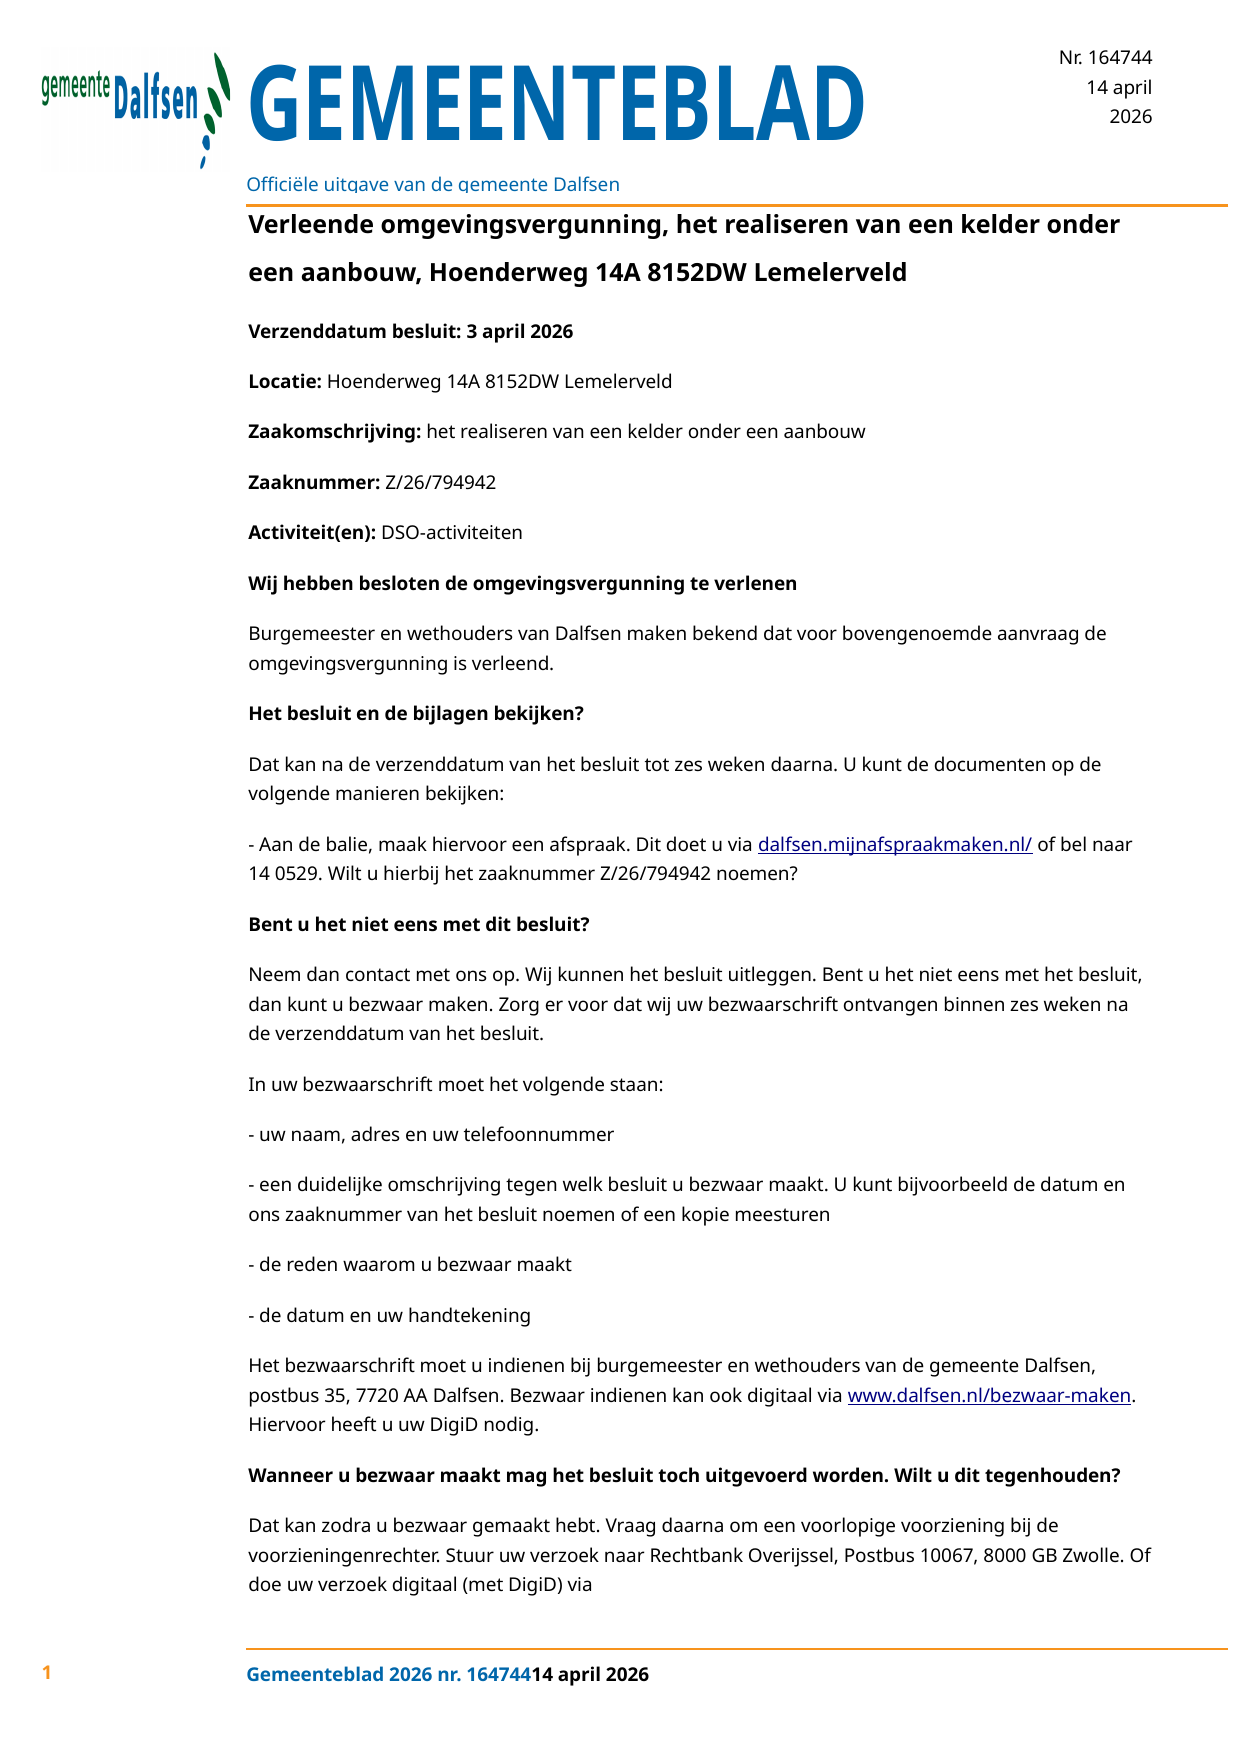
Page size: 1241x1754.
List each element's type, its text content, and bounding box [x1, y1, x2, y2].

text Bent u het niet eens met dit besluit? [248, 911, 1152, 937]
text Zaaknummer: Z/26/794942 [248, 469, 1152, 495]
picture [41, 47, 231, 172]
text Het besluit en de bijlagen bekijken? [248, 700, 1152, 726]
text Activiteit(en): DSO-activiteiten [248, 519, 1152, 545]
text Wanneer u bezwaar maakt mag het besluit toch uitgevoerd worden. Wilt u dit tegenhouden? [248, 1462, 1152, 1488]
text Neem dan contact met ons op. Wij kunnen het besluit uitleggen. Bent u het niet eens met het besluit, dan kunt u bezwaar maken. Zorg er voor dat wij uw bezwaarschrift ontvangen binnen zes weken na de verzenddatum van het besluit. [248, 961, 1152, 1046]
text - een duidelijke omschrijving tegen welk besluit u bezwaar maakt. U kunt bijvoorbeeld de datum en ons zaaknummer van het besluit noemen of een kopie meesturen [248, 1172, 1152, 1227]
text Wij hebben besloten de omgevingsvergunning te verlenen [248, 570, 1152, 596]
text - de reden waarom u bezwaar maakt [248, 1252, 1152, 1277]
text - Aan de balie, maak hiervoor een afspraak. Dit doet u via dalfsen.mijnafspraakmaken.nl/ of bel naar 14 0529. Wilt u hierbij het zaaknummer Z/26/794942 noemen? [248, 831, 1152, 886]
text Verleende omgevingsvergunning, het realiseren van een kelder onder een aanbouw, Hoenderweg 14A 8152DW Lemelerveld [248, 207, 1152, 288]
text - uw naam, adres en uw telefoonnummer [248, 1121, 1152, 1147]
text Het bezwaarschrift moet u indienen bij burgemeester en wethouders van de gemeente Dalfsen, postbus 35, 7720 AA Dalfsen. Bezwaar indienen kan ook digitaal via www.dalfsen.nl/bezwaar-maken. Hiervoor heeft u uw DigiD nodig. [248, 1352, 1152, 1437]
text Dat kan na de verzenddatum van het besluit tot zes weken daarna. U kunt de documenten op de volgende manieren bekijken: [248, 751, 1152, 806]
text - de datum en uw handtekening [248, 1302, 1152, 1328]
text In uw bezwaarschrift moet het volgende staan: [248, 1071, 1152, 1097]
text Burgemeester en wethouders van Dalfsen maken bekend dat voor bovengenoemde aanvraag de omgevingsvergunning is verleend. [248, 620, 1152, 676]
text Locatie: Hoenderweg 14A 8152DW Lemelerveld [248, 368, 1152, 394]
text Dat kan zodra u bezwaar gemaakt hebt. Vraag daarna om een voorlopige voorziening bij de voorzieningenrechter. Stuur uw verzoek naar Rechtbank Overijssel, Postbus 10067, 8000 GB Zwolle. Of doe uw verzoek digitaal (met DigiD) via [248, 1512, 1152, 1597]
text Verzenddatum besluit: 3 april 2026 [248, 318, 1152, 344]
text Zaakomschrijving: het realiseren van een kelder onder een aanbouw [248, 419, 1152, 444]
